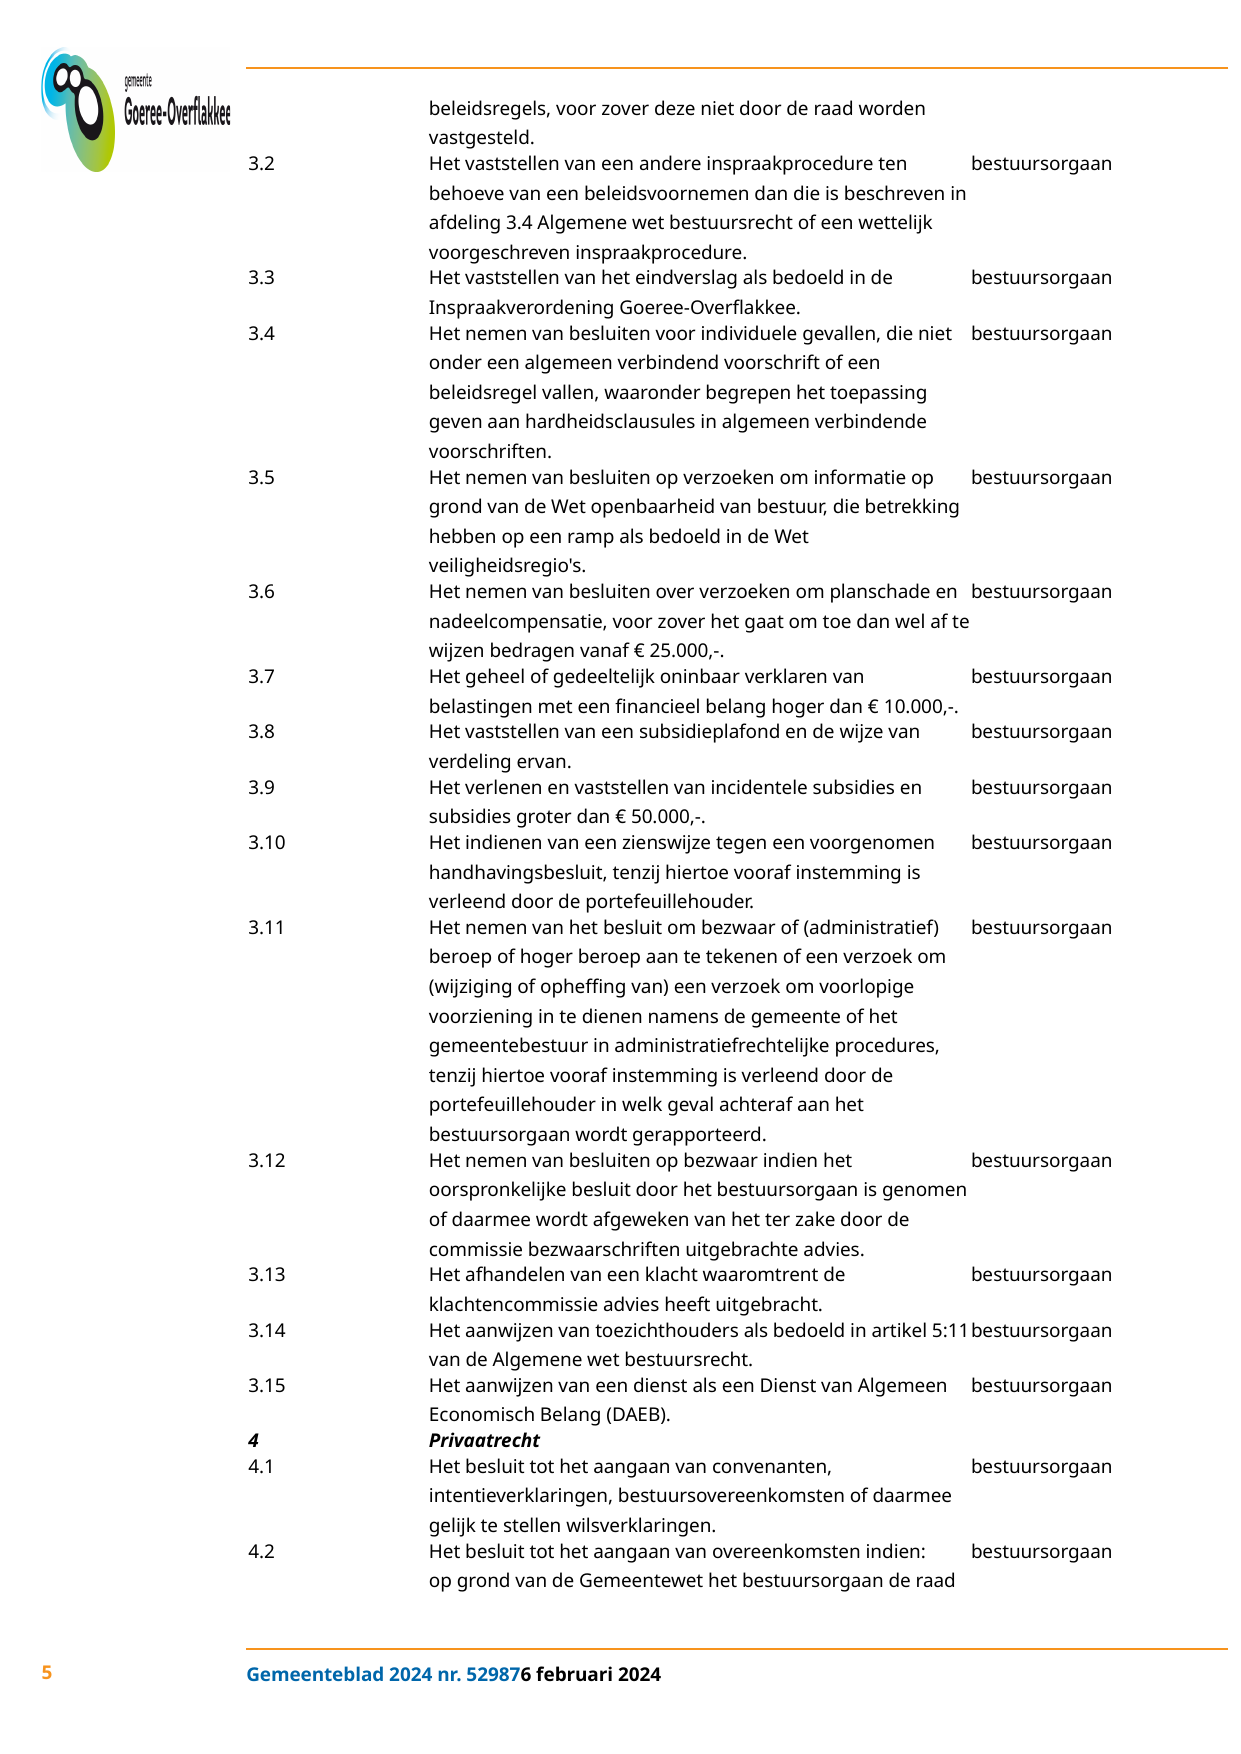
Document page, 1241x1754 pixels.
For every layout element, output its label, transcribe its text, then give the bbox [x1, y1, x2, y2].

table_cell [971, 95, 1152, 150]
table_cell 3.12 [248, 1147, 429, 1261]
table_cell 4.1 [248, 1453, 429, 1538]
table_cell Het verlenen en vaststellen van incidentele subsidies en subsidies groter dan € 50.000,-. [429, 774, 971, 829]
table_cell 4 [248, 1428, 429, 1453]
table_cell Het besluit tot het aangaan van overeenkomsten indien: op grond van de Gemeentewet het bestuursorgaan de raad [429, 1538, 971, 1593]
table_cell 3.14 [248, 1317, 429, 1372]
table_cell bestuursorgaan [971, 1261, 1152, 1317]
table_cell bestuursorgaan [971, 829, 1152, 914]
table_cell bestuursorgaan [971, 1317, 1152, 1372]
table_cell 3.8 [248, 719, 429, 774]
table_cell Het afhandelen van een klacht waaromtrent de klachtencommissie advies heeft uitgebracht. [429, 1261, 971, 1317]
table_cell [248, 95, 429, 150]
picture [41, 47, 231, 172]
table_cell Het nemen van besluiten voor individuele gevallen, die niet onder een algemeen verbindend voorschrift of een beleidsregel vallen, waaronder begrepen het toepassing geven aan hardheidsclausules in algemeen verbindende voorschriften. [429, 320, 971, 464]
table_cell bestuursorgaan [971, 464, 1152, 578]
table_cell bestuursorgaan [971, 265, 1152, 320]
table_cell Het nemen van besluiten over verzoeken om planschade en nadeelcompensatie, voor zover het gaat om toe dan wel af te wijzen bedragen vanaf € 25.000,-. [429, 579, 971, 663]
table_cell Het vaststellen van een andere inspraakprocedure ten behoeve van een beleidsvoornemen dan die is beschreven in afdeling 3.4 Algemene wet bestuursrecht of een wettelijk voorgeschreven inspraakprocedure. [429, 150, 971, 264]
table_cell 3.5 [248, 464, 429, 578]
table_cell beleidsregels, voor zover deze niet door de raad worden vastgesteld. [429, 95, 971, 150]
table_cell 3.6 [248, 579, 429, 663]
table_cell 3.7 [248, 663, 429, 719]
table_cell [971, 1428, 1152, 1453]
table_cell bestuursorgaan [971, 579, 1152, 663]
table_cell Het vaststellen van het eindverslag als bedoeld in de Inspraakverordening Goeree-Overflakkee. [429, 265, 971, 320]
table_cell 3.4 [248, 320, 429, 464]
table_cell Privaatrecht [429, 1428, 971, 1453]
table_cell bestuursorgaan [971, 1147, 1152, 1261]
table_cell Het nemen van besluiten op bezwaar indien het oorspronkelijke besluit door het bestuursorgaan is genomen of daarmee wordt afgeweken van het ter zake door de commissie bezwaarschriften uitgebrachte advies. [429, 1147, 971, 1261]
table_cell Het besluit tot het aangaan van convenanten, intentieverklaringen, bestuursovereenkomsten of daarmee gelijk te stellen wilsverklaringen. [429, 1453, 971, 1538]
table_cell 3.2 [248, 150, 429, 264]
table_cell 4.2 [248, 1538, 429, 1593]
table_cell 3.10 [248, 829, 429, 914]
table_cell 3.3 [248, 265, 429, 320]
table_cell Het geheel of gedeeltelijk oninbaar verklaren van belastingen met een financieel belang hoger dan € 10.000,-. [429, 663, 971, 719]
table_cell bestuursorgaan [971, 774, 1152, 829]
table_cell 3.11 [248, 914, 429, 1147]
table_cell 3.9 [248, 774, 429, 829]
table_cell bestuursorgaan [971, 320, 1152, 464]
table_cell bestuursorgaan [971, 150, 1152, 264]
table_cell bestuursorgaan [971, 1538, 1152, 1593]
table_cell Het vaststellen van een subsidieplafond en de wijze van verdeling ervan. [429, 719, 971, 774]
table_cell Het aanwijzen van toezichthouders als bedoeld in artikel 5:11 van de Algemene wet bestuursrecht. [429, 1317, 971, 1372]
table_cell bestuursorgaan [971, 663, 1152, 719]
table_cell Het nemen van besluiten op verzoeken om informatie op grond van de Wet openbaarheid van bestuur, die betrekking hebben op een ramp als bedoeld in de Wet veiligheidsregio's. [429, 464, 971, 578]
table_cell 3.15 [248, 1372, 429, 1427]
table_cell Het indienen van een zienswijze tegen een voorgenomen handhavingsbesluit, tenzij hiertoe vooraf instemming is verleend door de portefeuillehouder. [429, 829, 971, 914]
table_cell bestuursorgaan [971, 914, 1152, 1147]
table_cell bestuursorgaan [971, 1453, 1152, 1538]
table_cell 3.13 [248, 1261, 429, 1317]
table_cell Het nemen van het besluit om bezwaar of (administratief) beroep of hoger beroep aan te tekenen of een verzoek om (wijziging of opheffing van) een verzoek om voorlopige voorziening in te dienen namens de gemeente of het gemeentebestuur in administratiefrechtelijke procedures, tenzij hiertoe vooraf instemming is verleend door de portefeuillehouder in welk geval achteraf aan het bestuursorgaan wordt gerapporteerd. [429, 914, 971, 1147]
table_cell bestuursorgaan [971, 1372, 1152, 1427]
table_cell Het aanwijzen van een dienst als een Dienst van Algemeen Economisch Belang (DAEB). [429, 1372, 971, 1427]
table_cell bestuursorgaan [971, 719, 1152, 774]
